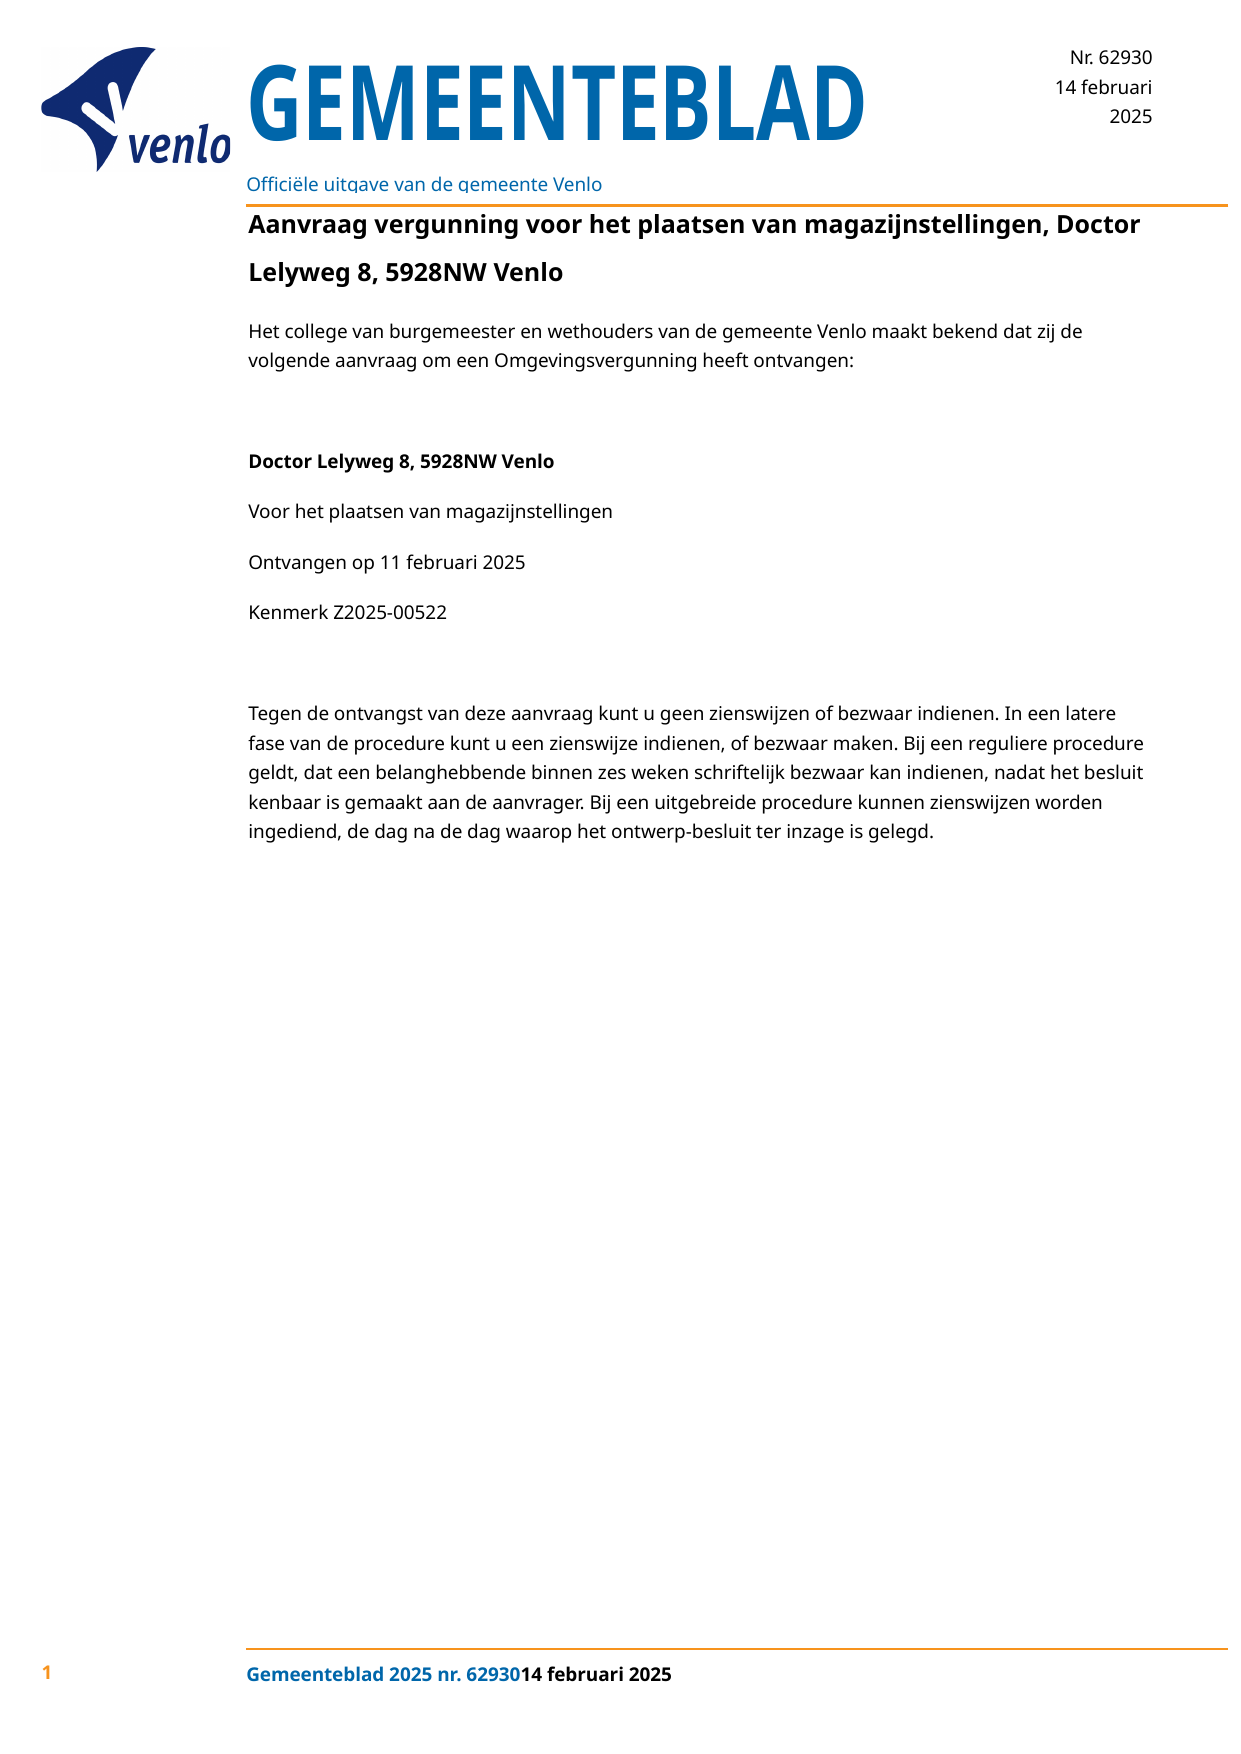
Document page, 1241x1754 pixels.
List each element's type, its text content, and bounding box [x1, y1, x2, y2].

text Kenmerk Z2025-00522 [248, 599, 1152, 625]
text Voor het plaatsen van magazijnstellingen [248, 499, 1152, 524]
text Tegen de ontvangst van deze aanvraag kunt u geen zienswijzen of bezwaar indienen. In een latere fase van de procedure kunt u een zienswijze indienen, of bezwaar maken. Bij een reguliere procedure geldt, dat een belanghebbende binnen zes weken schriftelijk bezwaar kan indienen, nadat het besluit kenbaar is gemaakt aan de aanvrager. Bij een uitgebreide procedure kunnen zienswijzen worden ingediend, de dag na de dag waarop het ontwerp-besluit ter inzage is gelegd. [248, 700, 1152, 844]
picture [41, 47, 231, 172]
text Doctor Lelyweg 8, 5928NW Venlo [248, 448, 1152, 474]
text Het college van burgemeester en wethouders van de gemeente Venlo maakt bekend dat zij de volgende aanvraag om een Omgevingsvergunning heeft ontvangen: [248, 318, 1152, 373]
text Aanvraag vergunning voor het plaatsen van magazijnstellingen, Doctor Lelyweg 8, 5928NW Venlo [248, 207, 1152, 288]
text Ontvangen op 11 februari 2025 [248, 549, 1152, 575]
